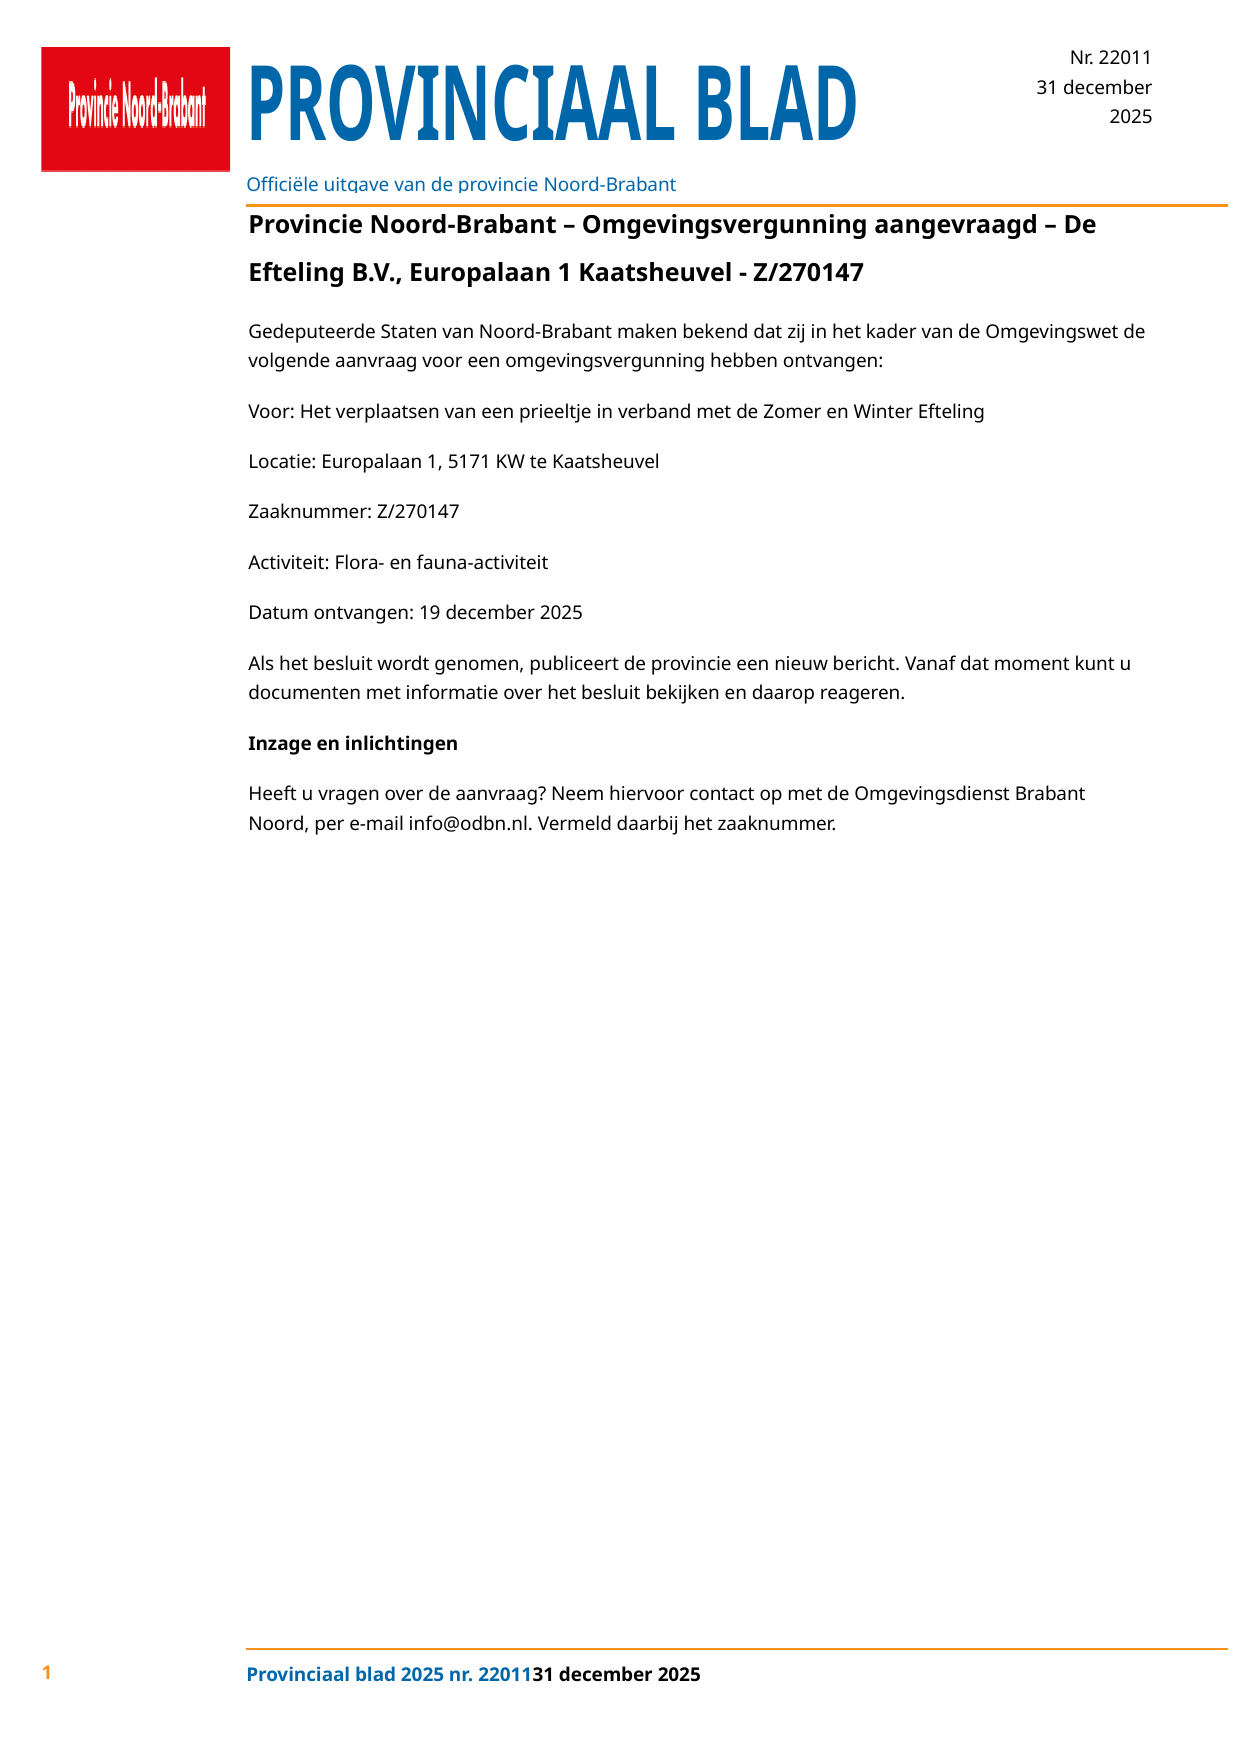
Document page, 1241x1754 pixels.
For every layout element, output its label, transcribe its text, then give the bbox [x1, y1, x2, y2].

picture [41, 47, 231, 172]
text Provincie Noord-Brabant – Omgevingsvergunning aangevraagd – De Efteling B.V., Europalaan 1 Kaatsheuvel - Z/270147 [248, 207, 1152, 288]
text Datum ontvangen: 19 december 2025 [248, 599, 1152, 625]
text Als het besluit wordt genomen, publiceert de provincie een nieuw bericht. Vanaf dat moment kunt u documenten met informatie over het besluit bekijken en daarop reageren. [248, 650, 1152, 705]
text Zaaknummer: Z/270147 [248, 499, 1152, 524]
text Heeft u vragen over de aanvraag? Neem hiervoor contact op met de Omgevingsdienst Brabant Noord, per e-mail info@odbn.nl. Vermeld daarbij het zaaknummer. [248, 780, 1152, 836]
text Gedeputeerde Staten van Noord-Brabant maken bekend dat zij in het kader van de Omgevingswet de volgende aanvraag voor een omgevingsvergunning hebben ontvangen: [248, 318, 1152, 373]
text Inzage en inlichtingen [248, 730, 1152, 756]
text Locatie: Europalaan 1, 5171 KW te Kaatsheuvel [248, 448, 1152, 474]
text Activiteit: Flora- en fauna-activiteit [248, 549, 1152, 575]
text Voor: Het verplaatsen van een prieeltje in verband met de Zomer en Winter Efteling [248, 398, 1152, 424]
